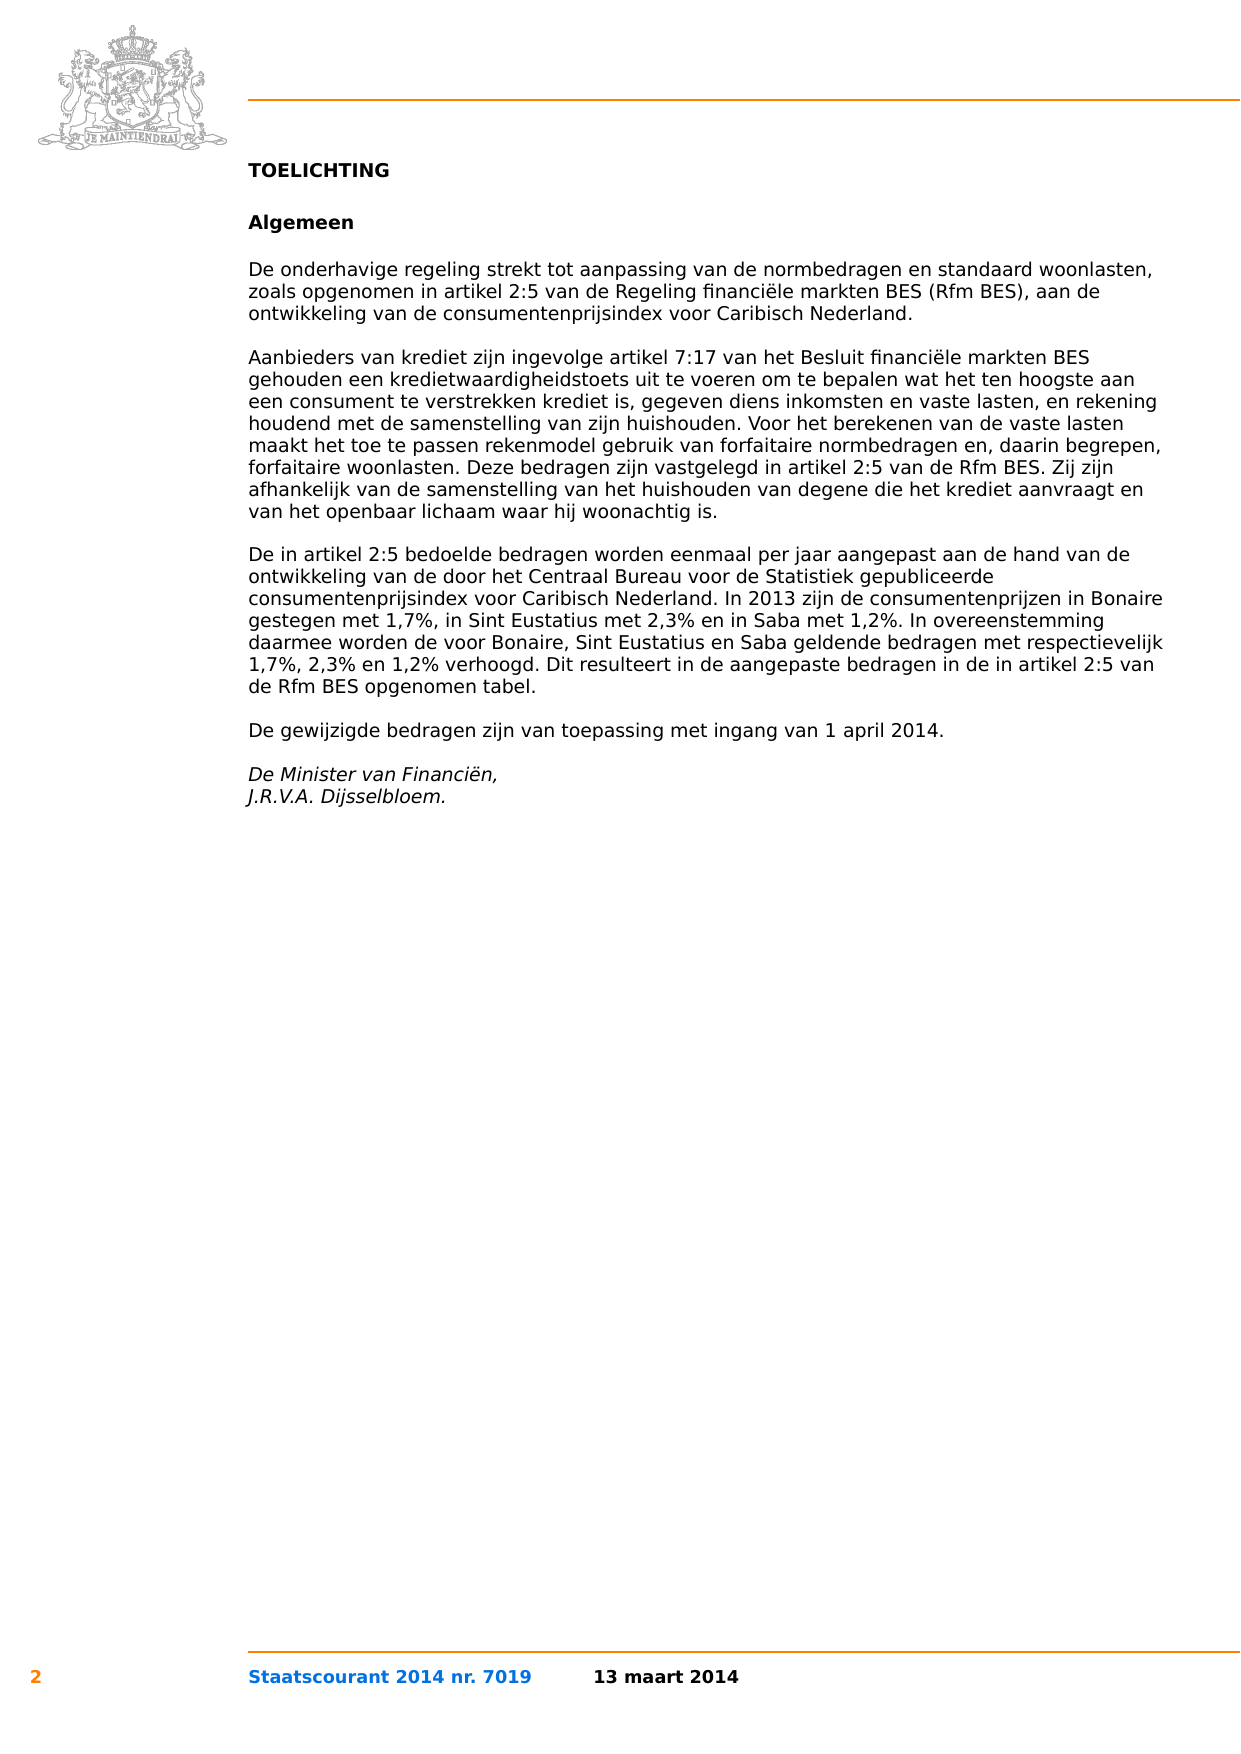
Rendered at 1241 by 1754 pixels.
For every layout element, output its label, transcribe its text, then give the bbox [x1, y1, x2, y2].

subtitle Algemeen [248, 212, 1163, 234]
text De in artikel 2:5 bedoelde bedragen worden eenmaal per jaar aangepast aan de hand van de ontwikkeling van de door het Centraal Bureau voor de Statistiek gepubliceerde consumentenprijsindex voor Caribisch Nederland. In 2013 zijn de consumentenprijzen in Bonaire gestegen met 1,7%, in Sint Eustatius met 2,3% en in Saba met 1,2%. In overeenstemming daarmee worden de voor Bonaire, Sint Eustatius en Saba geldende bedragen met respectievelijk 1,7%, 2,3% en 1,2% verhoogd. Dit resulteert in de aangepaste bedragen in de in artikel 2:5 van de Rfm BES opgenomen tabel. [248, 544, 1163, 698]
text Aanbieders van krediet zijn ingevolge artikel 7:17 van het Besluit financiële markten BES gehouden een kredietwaardigheidstoets uit te voeren om te bepalen wat het ten hoogste aan een consument te verstrekken krediet is, gegeven diens inkomsten en vaste lasten, en rekening houdend met de samenstelling van zijn huishouden. Voor het berekenen van de vaste lasten maakt het toe te passen rekenmodel gebruik van forfaitaire normbedragen en, daarin begrepen, forfaitaire woonlasten. Deze bedragen zijn vastgelegd in artikel 2:5 van de Rfm BES. Zij zijn afhankelijk van de samenstelling van het huishouden van degene die het krediet aanvraagt en van het openbaar lichaam waar hij woonachtig is. [248, 347, 1163, 522]
picture [38, 25, 227, 150]
subtitle TOELICHTING [248, 160, 1163, 182]
text De onderhavige regeling strekt tot aanpassing van de normbedragen en standaard woonlasten, zoals opgenomen in artikel 2:5 van de Regeling financiële markten BES (Rfm BES), aan de ontwikkeling van de consumentenprijsindex voor Caribisch Nederland. [248, 259, 1163, 325]
text De gewijzigde bedragen zijn van toepassing met ingang van 1 april 2014. [248, 720, 1163, 742]
text De Minister van Financiën, J.R.V.A. Dijsselbloem. [248, 764, 1163, 808]
